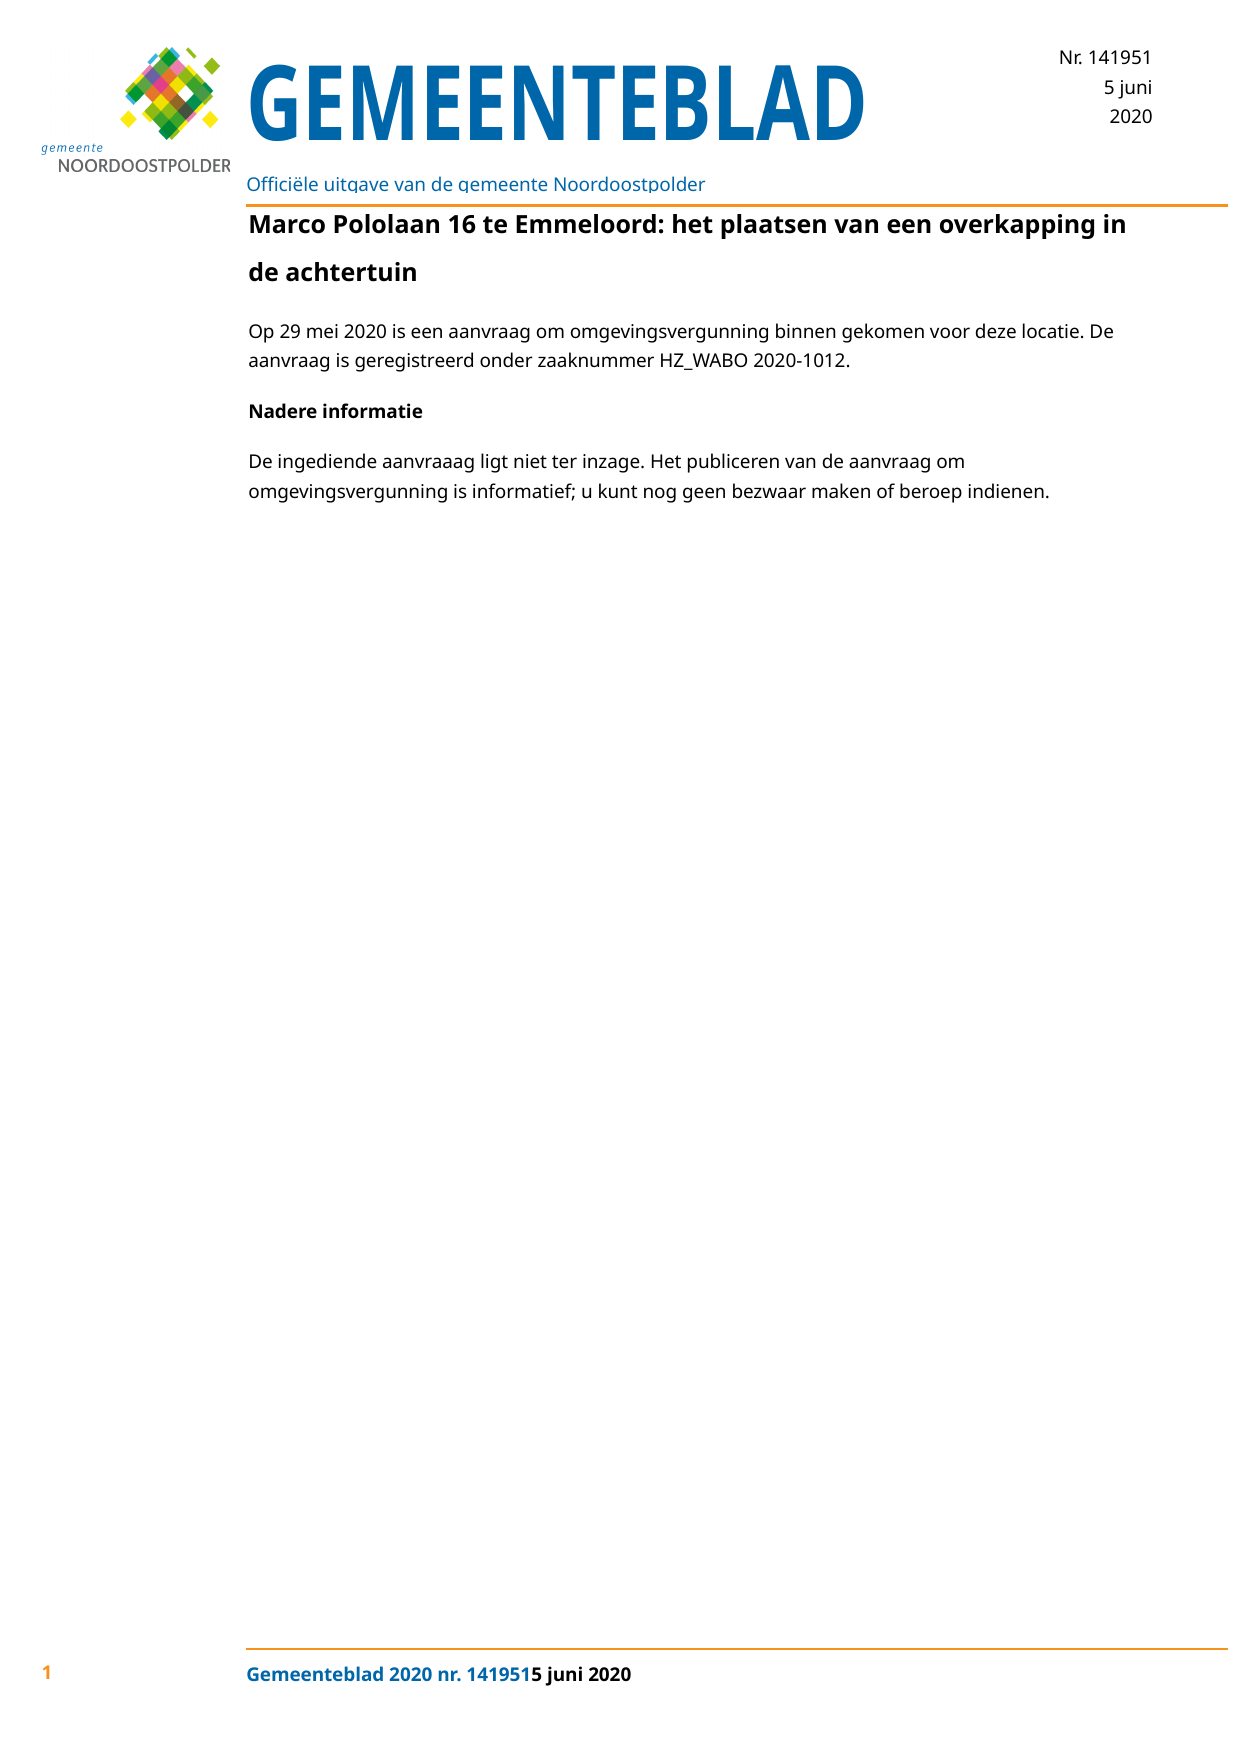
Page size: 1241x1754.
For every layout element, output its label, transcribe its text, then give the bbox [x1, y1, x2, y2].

text Nadere informatie [248, 398, 1152, 424]
text Op 29 mei 2020 is een aanvraag om omgevingsvergunning binnen gekomen voor deze locatie. De aanvraag is geregistreerd onder zaaknummer HZ_WABO 2020-1012. [248, 318, 1152, 373]
text De ingediende aanvraaag ligt niet ter inzage. Het publiceren van de aanvraag om omgevingsvergunning is informatief; u kunt nog geen bezwaar maken of beroep indienen. [248, 448, 1152, 504]
text Marco Pololaan 16 te Emmeloord: het plaatsen van een overkapping in de achtertuin [248, 207, 1152, 288]
picture [41, 47, 231, 172]
